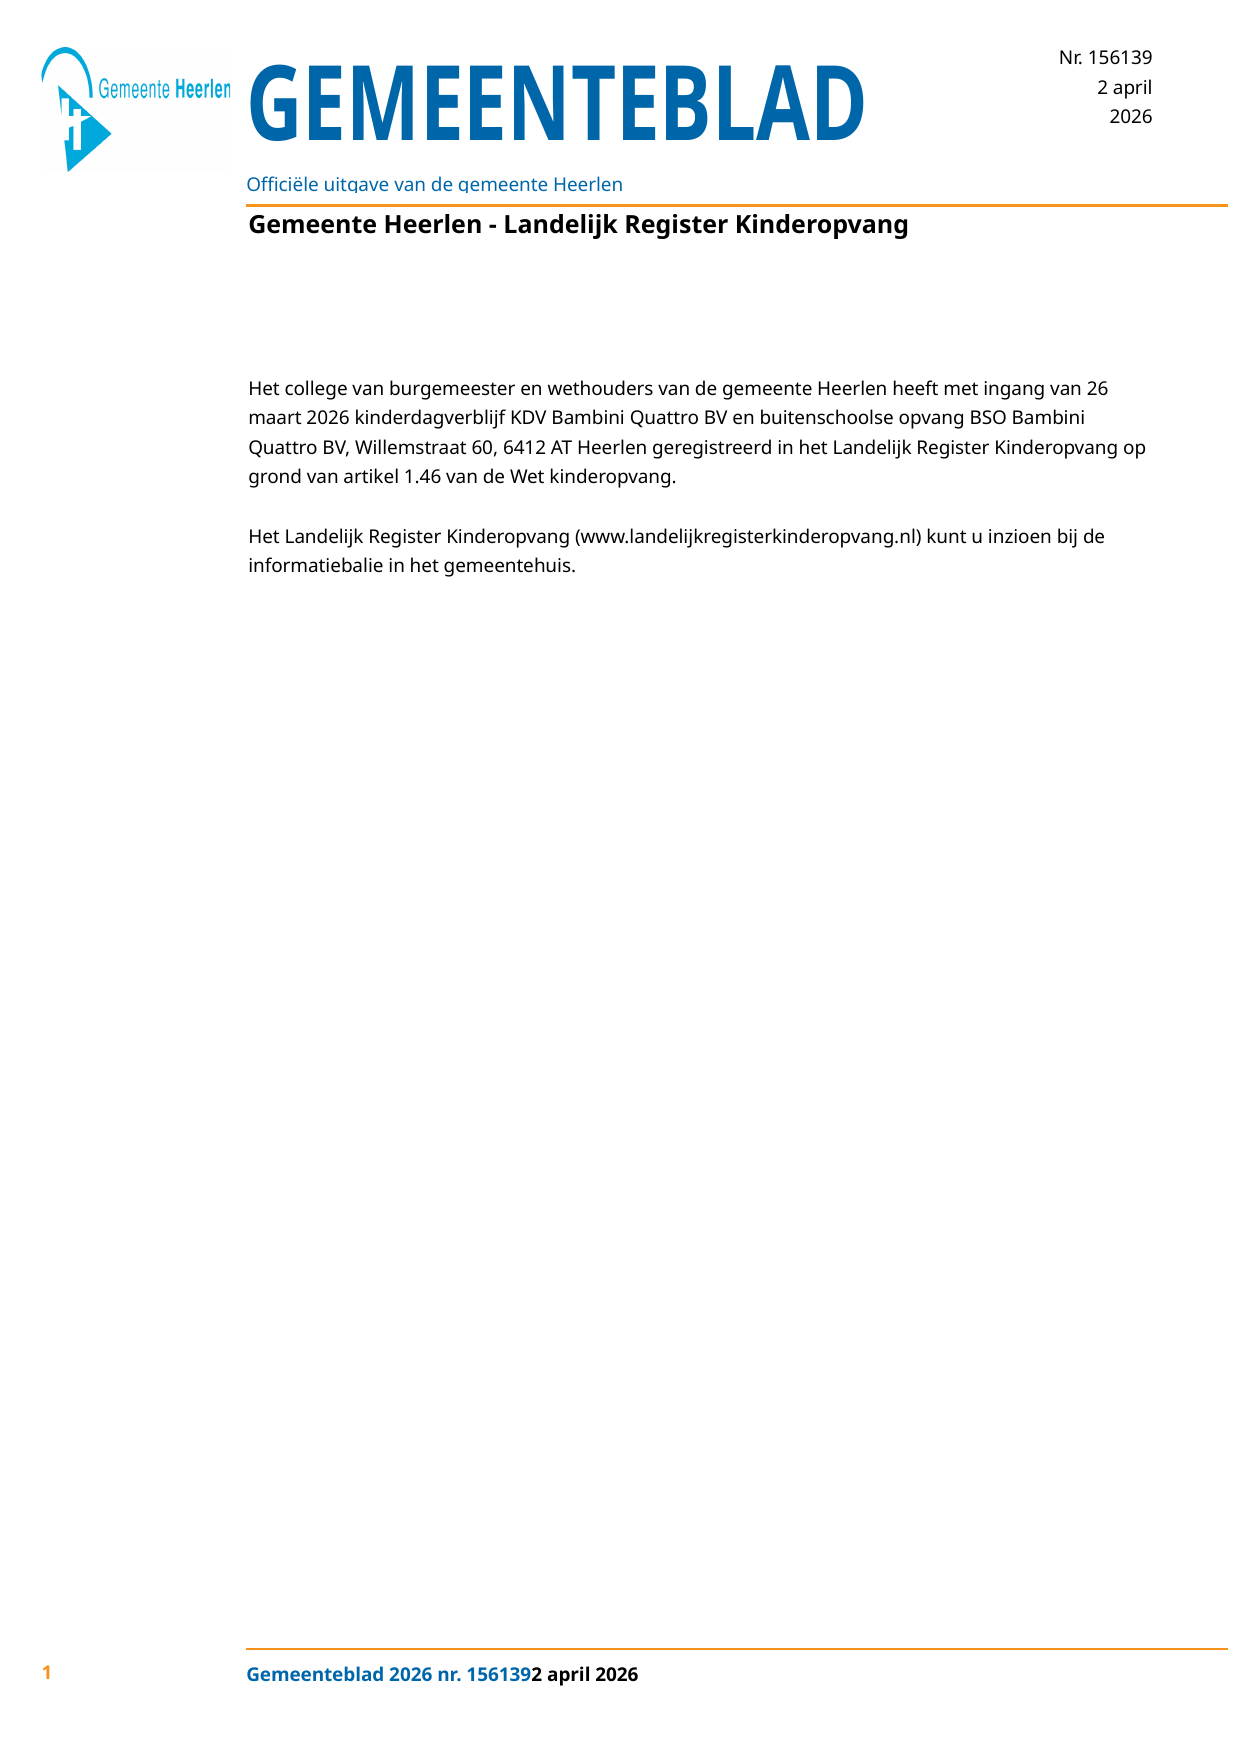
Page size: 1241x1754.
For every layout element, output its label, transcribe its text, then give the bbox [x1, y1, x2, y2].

picture [41, 47, 59, 70]
text Gemeente Heerlen - Landelijk Register Kinderopvang [248, 207, 1152, 241]
text Het college van burgemeester en wethouders van de gemeente Heerlen heeft met ingang van 26 maart 2026 kinderdagverblijf KDV Bambini Quattro BV en buitenschoolse opvang BSO Bambini Quattro BV, Willemstraat 60, 6412 AT Heerlen geregistreerd in het Landelijk Register Kinderopvang op grond van artikel 1.46 van de Wet kinderopvang. [248, 375, 1152, 489]
picture [41, 47, 231, 172]
text Het Landelijk Register Kinderopvang (www.landelijkregisterkinderopvang.nl) kunt u inzioen bij de informatiebalie in het gemeentehuis. [248, 523, 1152, 578]
